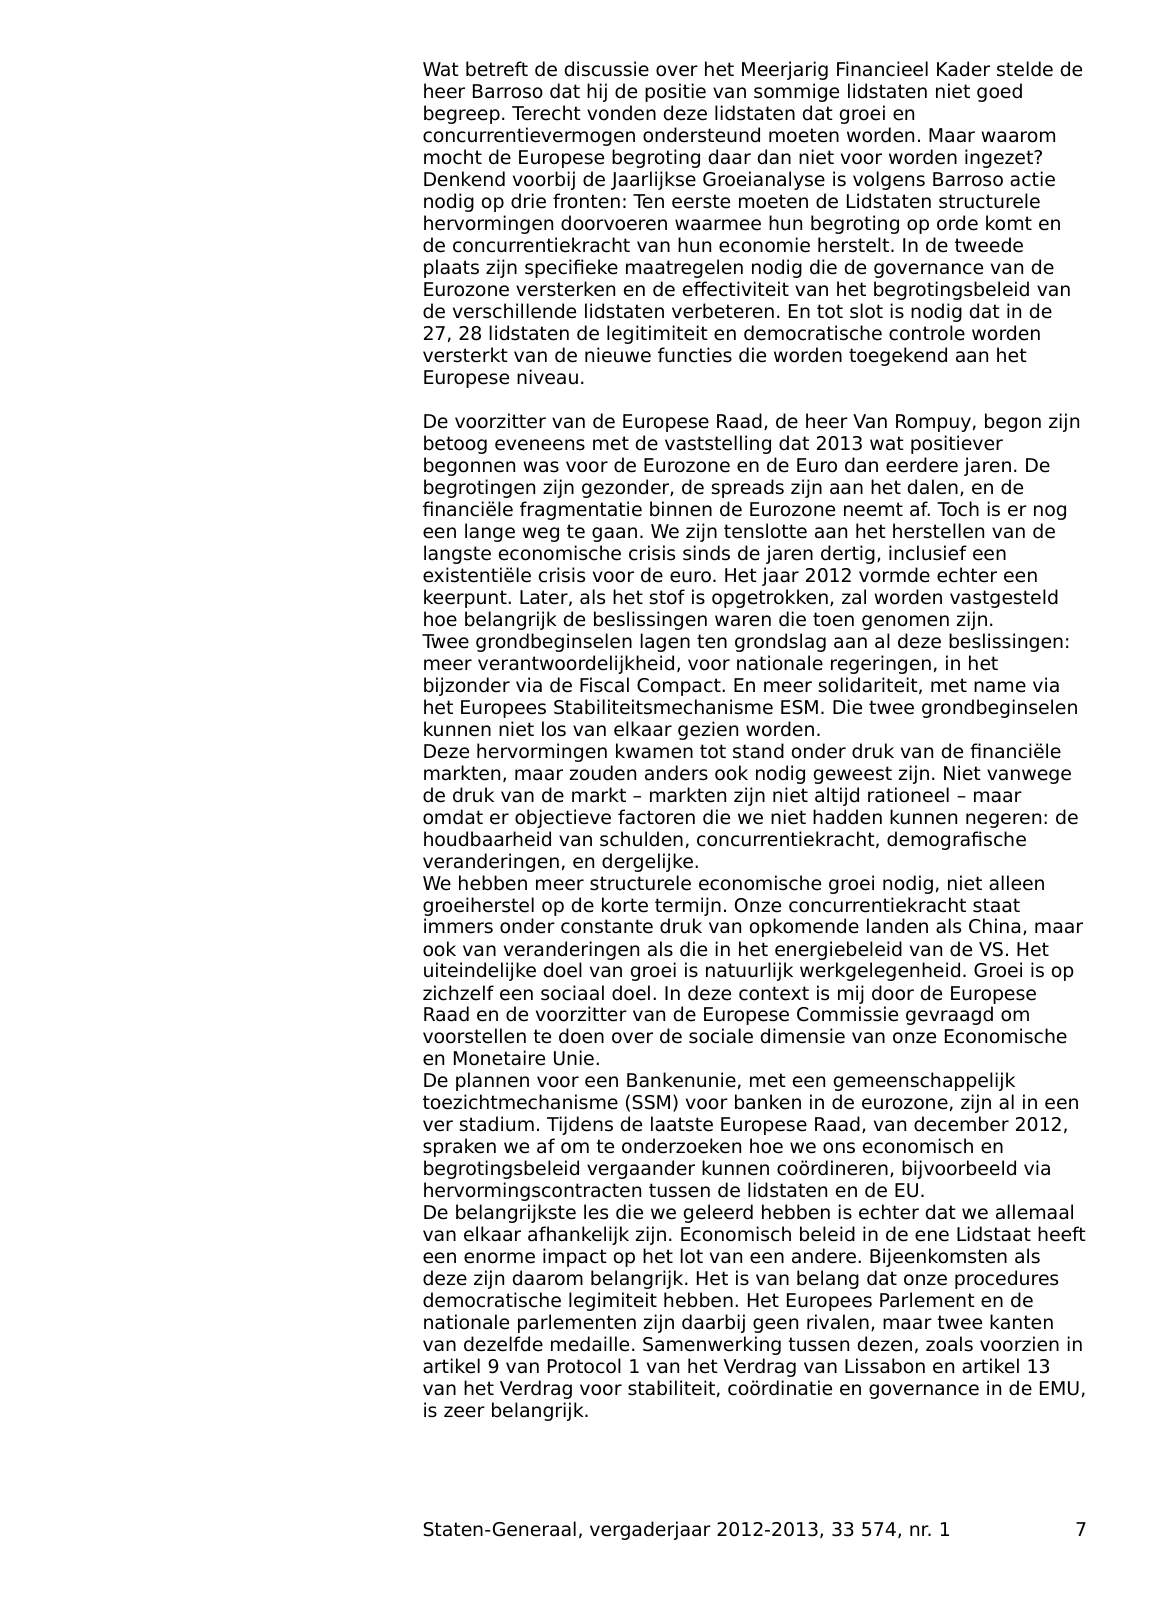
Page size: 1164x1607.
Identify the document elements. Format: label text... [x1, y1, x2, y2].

text De belangrijkste les die we geleerd hebben is echter dat we allemaal van elkaar afhankelijk zijn. Economisch beleid in de ene Lidstaat heeft een enorme impact op het lot van een andere. Bijeenkomsten als deze zijn daarom belangrijk. Het is van belang dat onze procedures democratische legimiteit hebben. Het Europees Parlement en de nationale parlementen zijn daarbij geen rivalen, maar twee kanten van dezelfde medaille. Samenwerking tussen dezen, zoals voorzien in artikel 9 van Protocol 1 van het Verdrag van Lissabon en artikel 13 van het Verdrag voor stabiliteit, coördinatie en governance in de EMU, is zeer belangrijk. [422, 1202, 1087, 1422]
text De voorzitter van de Europese Raad, de heer Van Rompuy, begon zijn betoog eveneens met de vaststelling dat 2013 wat positiever begonnen was voor de Eurozone en de Euro dan eerdere jaren. De begrotingen zijn gezonder, de spreads zijn aan het dalen, en de financiële fragmentatie binnen de Eurozone neemt af. Toch is er nog een lange weg te gaan. We zijn tenslotte aan het herstellen van de langste economische crisis sinds de jaren dertig, inclusief een existentiële crisis voor de euro. Het jaar 2012 vormde echter een keerpunt. Later, als het stof is opgetrokken, zal worden vastgesteld hoe belangrijk de beslissingen waren die toen genomen zijn. [422, 411, 1087, 631]
text Twee grondbeginselen lagen ten grondslag aan al deze beslissingen: meer verantwoordelijkheid, voor nationale regeringen, in het bijzonder via de Fiscal Compact. En meer solidariteit, met name via het Europees Stabiliteitsmechanisme ESM. Die twee grondbeginselen kunnen niet los van elkaar gezien worden. [422, 631, 1087, 741]
text Deze hervormingen kwamen tot stand onder druk van de financiële markten, maar zouden anders ook nodig geweest zijn. Niet vanwege de druk van de markt – markten zijn niet altijd rationeel – maar omdat er objectieve factoren die we niet hadden kunnen negeren: de houdbaarheid van schulden, concurrentiekracht, demografische veranderingen, en dergelijke. [422, 741, 1087, 872]
text Denkend voorbij de Jaarlijkse Groeianalyse is volgens Barroso actie nodig op drie fronten: Ten eerste moeten de Lidstaten structurele hervormingen doorvoeren waarmee hun begroting op orde komt en de concurrentiekracht van hun economie herstelt. In de tweede plaats zijn specifieke maatregelen nodig die de governance van de Eurozone versterken en de effectiviteit van het begrotingsbeleid van de verschillende lidstaten verbeteren. En tot slot is nodig dat in de 27, 28 lidstaten de legitimiteit en democratische controle worden versterkt van de nieuwe functies die worden toegekend aan het Europese niveau. [422, 169, 1087, 389]
text We hebben meer structurele economische groei nodig, niet alleen groeiherstel op de korte termijn. Onze concurrentiekracht staat immers onder constante druk van opkomende landen als China, maar ook van veranderingen als die in het energiebeleid van de VS. Het uiteindelijke doel van groei is natuurlijk werkgelegenheid. Groei is op zichzelf een sociaal doel. In deze context is mij door de Europese Raad en de voorzitter van de Europese Commissie gevraagd om voorstellen te doen over de sociale dimensie van onze Economische en Monetaire Unie. [422, 872, 1087, 1070]
text De plannen voor een Bankenunie, met een gemeenschappelijk toezichtmechanisme (SSM) voor banken in de eurozone, zijn al in een ver stadium. Tijdens de laatste Europese Raad, van december 2012, spraken we af om te onderzoeken hoe we ons economisch en begrotingsbeleid vergaander kunnen coördineren, bijvoorbeeld via hervormingscontracten tussen de lidstaten en de EU. [422, 1070, 1087, 1202]
text Wat betreft de discussie over het Meerjarig Financieel Kader stelde de heer Barroso dat hij de positie van sommige lidstaten niet goed begreep. Terecht vonden deze lidstaten dat groei en concurrentievermogen ondersteund moeten worden. Maar waarom mocht de Europese begroting daar dan niet voor worden ingezet? [422, 59, 1087, 169]
